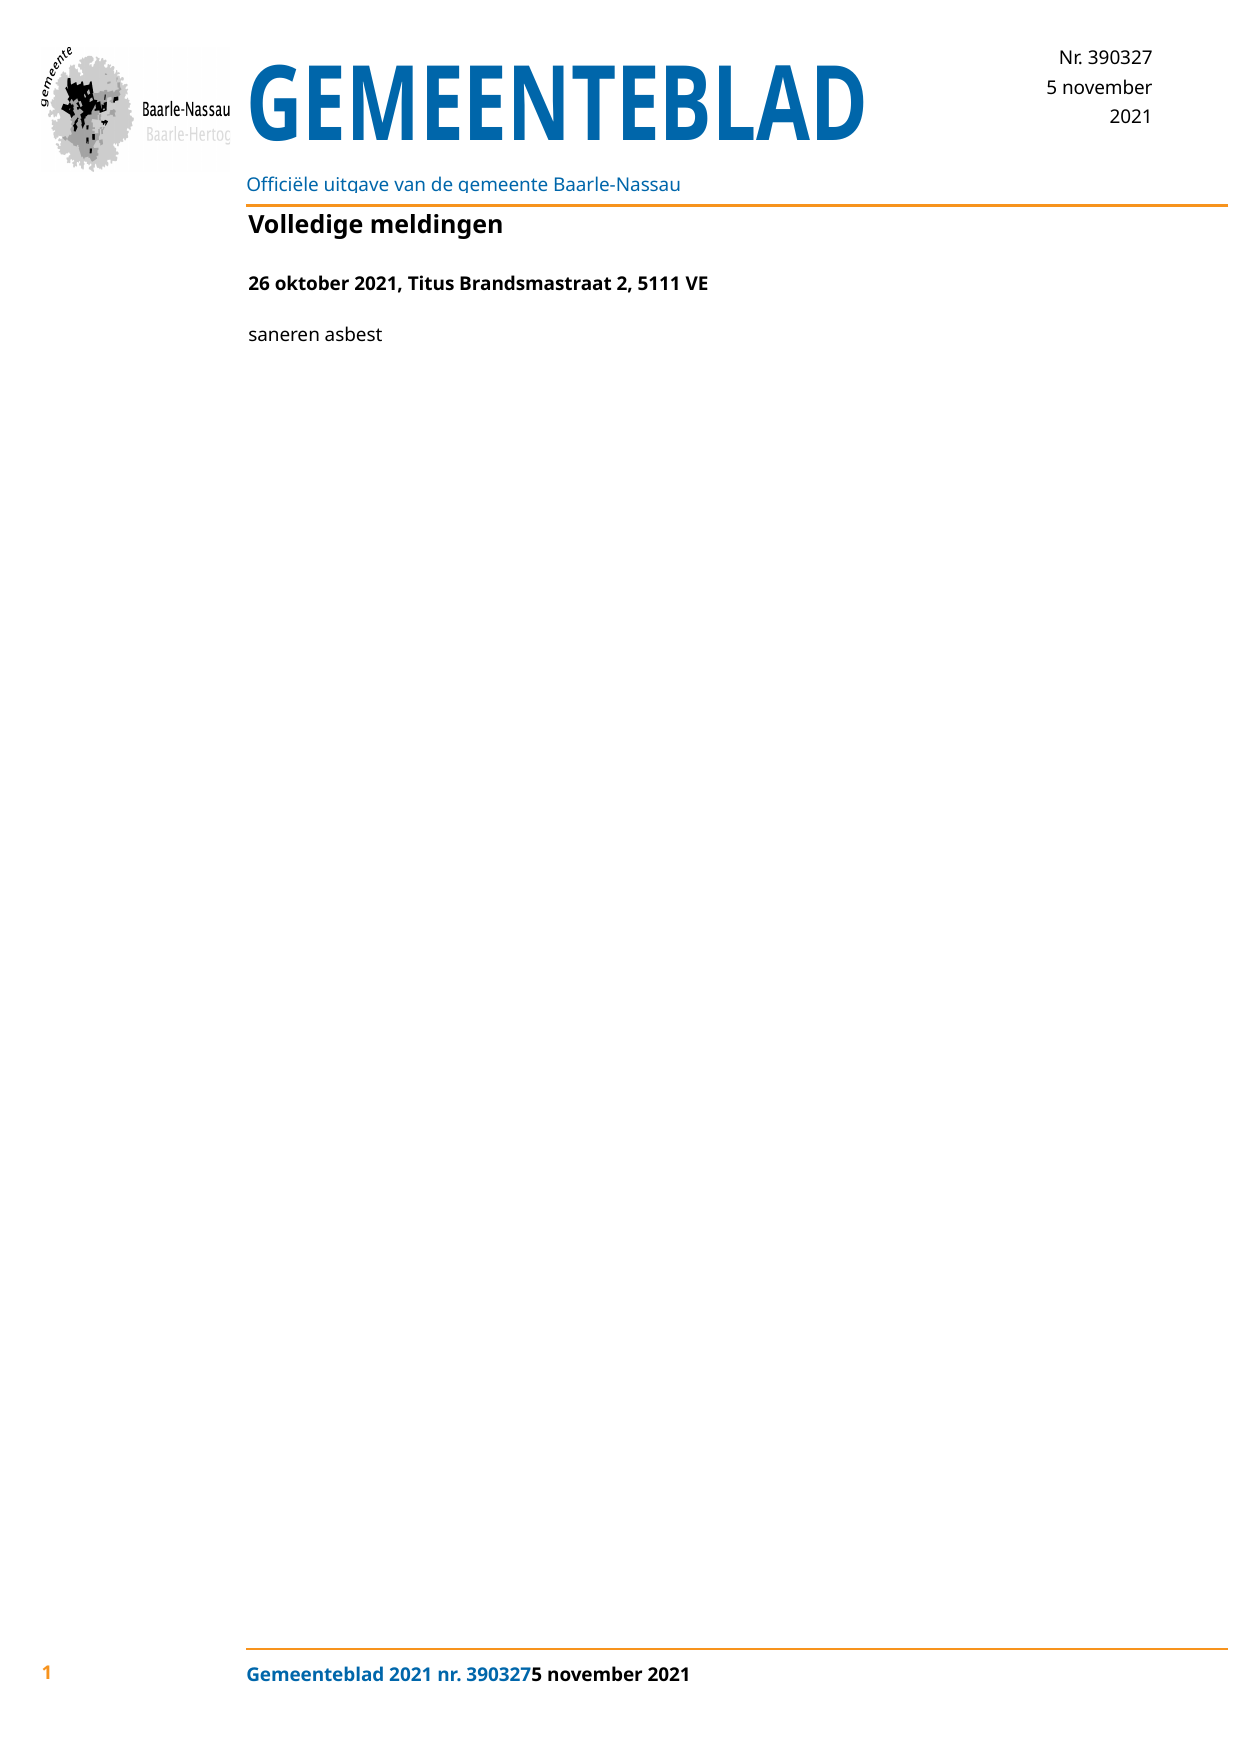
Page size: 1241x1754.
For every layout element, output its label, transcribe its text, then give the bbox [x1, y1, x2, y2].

text Volledige meldingen [248, 207, 1152, 241]
picture [41, 47, 231, 172]
text saneren asbest [248, 321, 1152, 346]
text 26 oktober 2021, Titus Brandsmastraat 2, 5111 VE [248, 270, 1152, 296]
